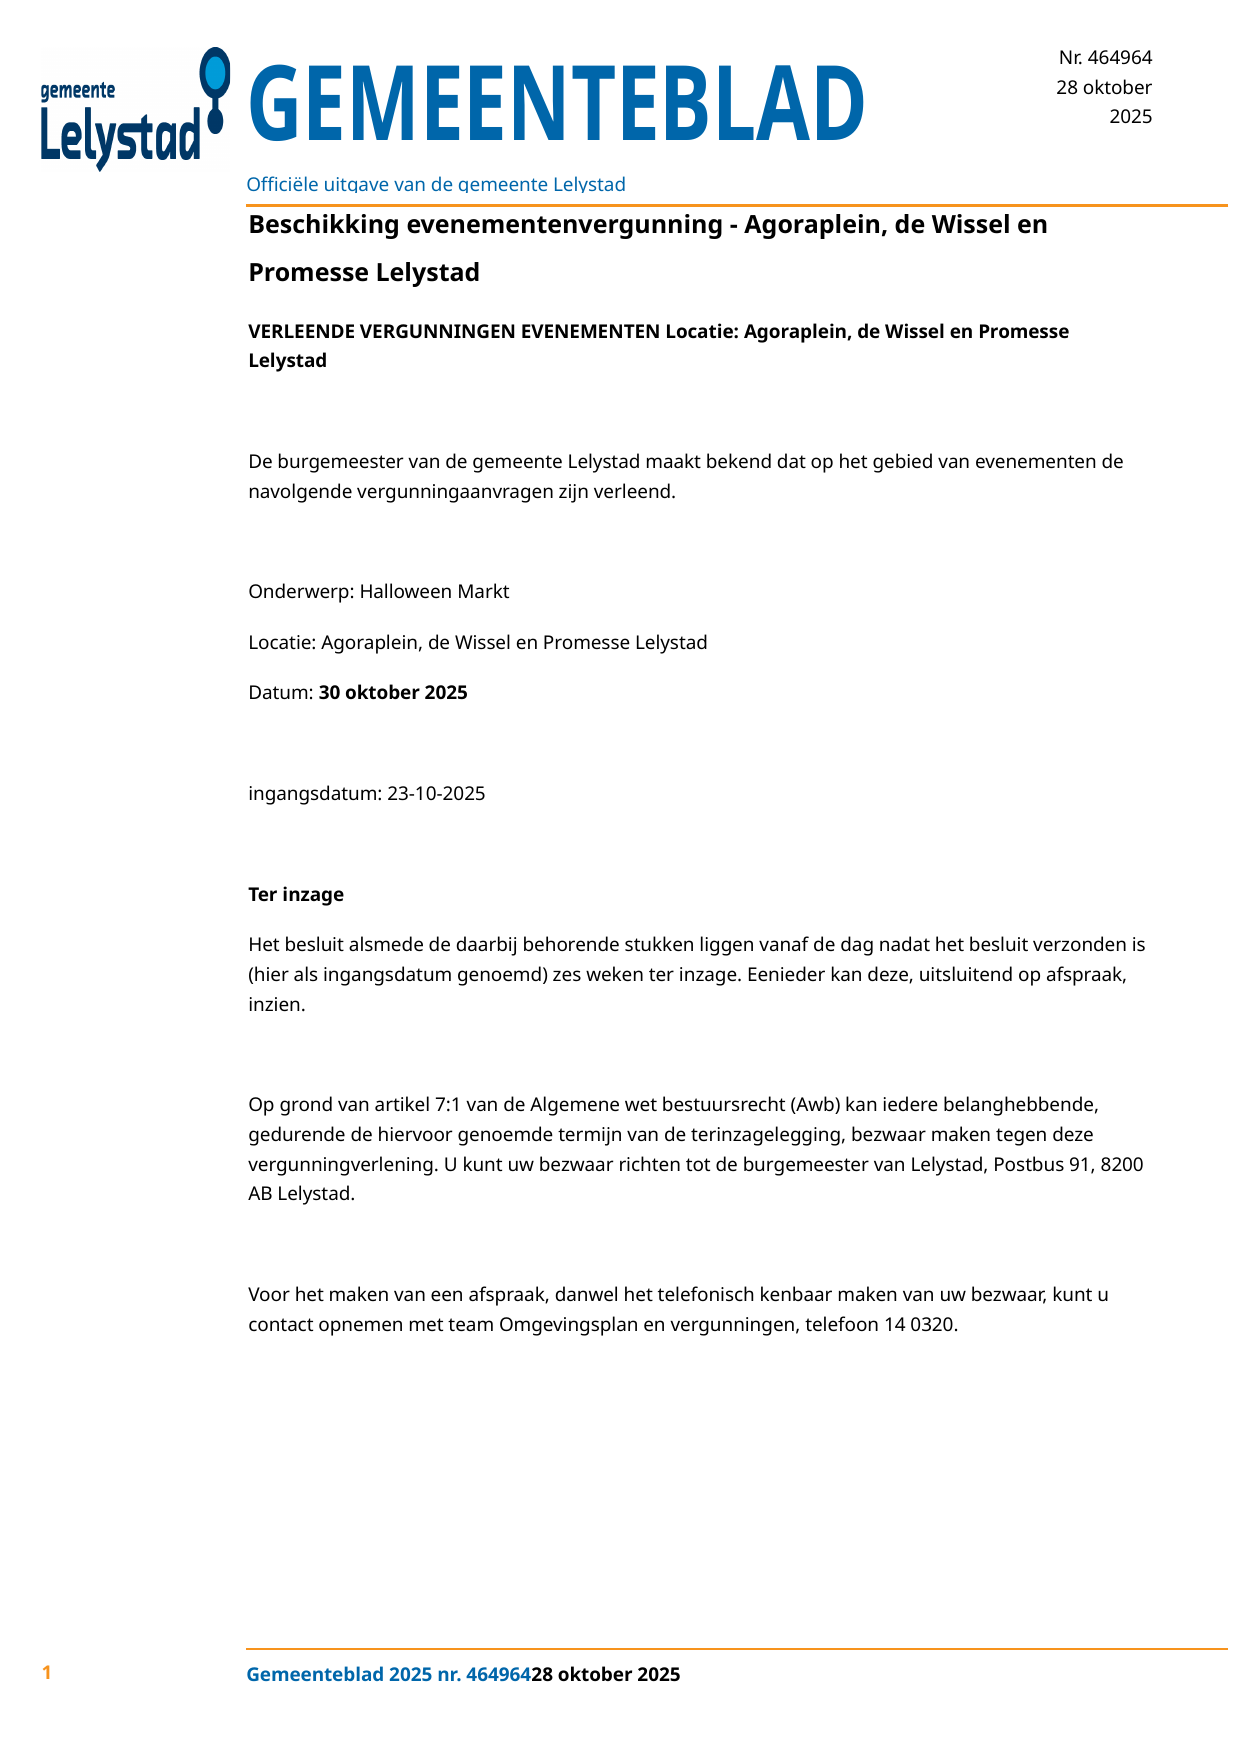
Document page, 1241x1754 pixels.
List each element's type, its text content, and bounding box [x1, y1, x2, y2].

text Datum: 30 oktober 2025 [248, 679, 1152, 705]
text Op grond van artikel 7:1 van de Algemene wet bestuursrecht (Awb) kan iedere belanghebbende, gedurende de hiervoor genoemde termijn van de terinzagelegging, bezwaar maken tegen deze vergunningverlening. U kunt uw bezwaar richten tot de burgemeester van Lelystad, Postbus 91, 8200 AB Lelystad. [248, 1092, 1152, 1206]
text Locatie: Agoraplein, de Wissel en Promesse Lelystad [248, 629, 1152, 655]
text VERLEENDE VERGUNNINGEN EVENEMENTEN Locatie: Agoraplein, de Wissel en Promesse Lelystad [248, 318, 1152, 373]
text Onderwerp: Halloween Markt [248, 579, 1152, 604]
text ingangsdatum: 23-10-2025 [248, 780, 1152, 806]
text De burgemeester van de gemeente Lelystad maakt bekend dat op het gebied van evenementen de navolgende vergunningaanvragen zijn verleend. [248, 448, 1152, 504]
text Ter inzage [248, 881, 1152, 907]
text Het besluit alsmede de daarbij behorende stukken liggen vanaf de dag nadat het besluit verzonden is (hier als ingangsdatum genoemd) zes weken ter inzage. Eenieder kan deze, uitsluitend op afspraak, inzien. [248, 932, 1152, 1017]
picture [41, 47, 231, 172]
text Beschikking evenementenvergunning - Agoraplein, de Wissel en Promesse Lelystad [248, 207, 1152, 288]
text Voor het maken van een afspraak, danwel het telefonisch kenbaar maken van uw bezwaar, kunt u contact opnemen met team Omgevingsplan en vergunningen, telefoon 14 0320. [248, 1281, 1152, 1337]
